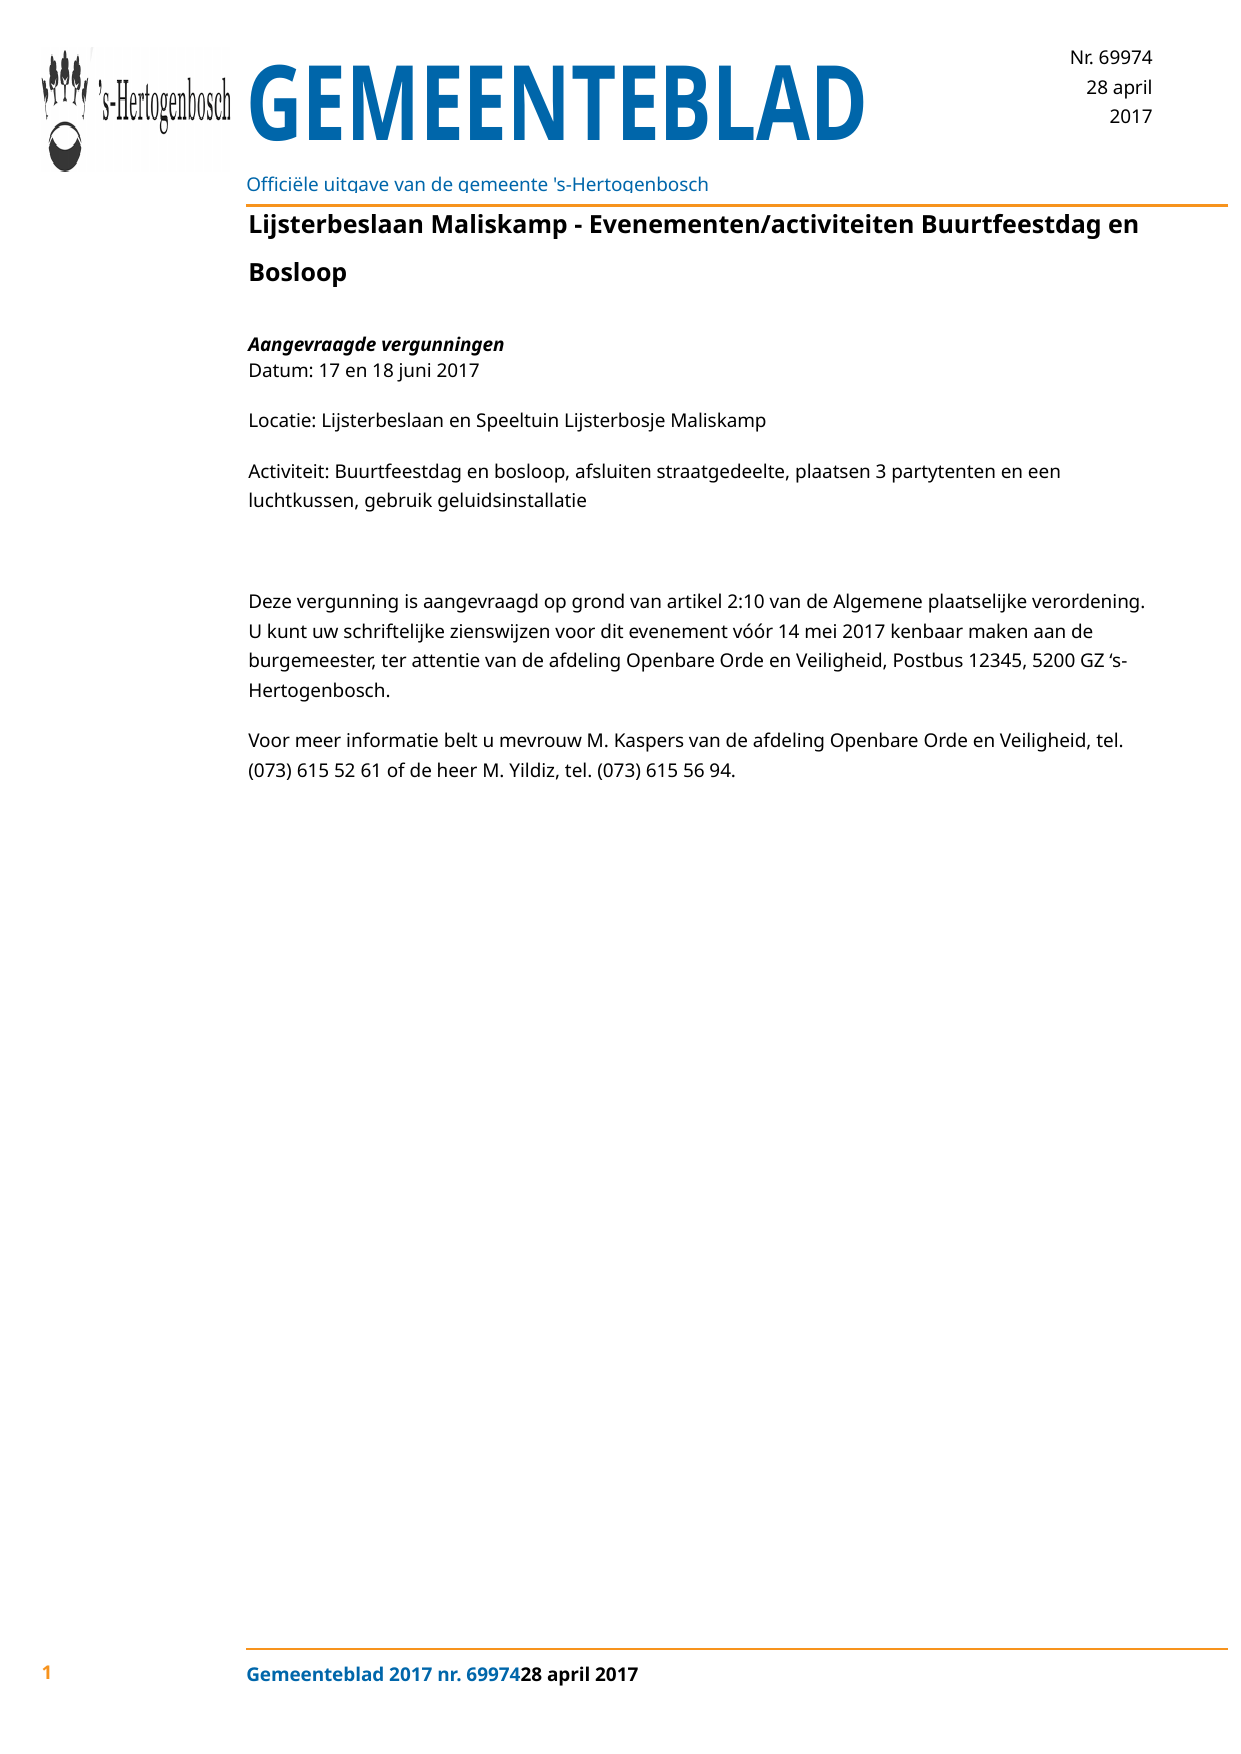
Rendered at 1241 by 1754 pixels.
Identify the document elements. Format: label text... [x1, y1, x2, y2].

text Datum: 17 en 18 juni 2017 [248, 357, 1152, 383]
text Lijsterbeslaan Maliskamp - Evenementen/activiteiten Buurtfeestdag en Bosloop [248, 207, 1152, 288]
text Activiteit: Buurtfeestdag en bosloop, afsluiten straatgedeelte, plaatsen 3 partytenten en een luchtkussen, gebruik geluidsinstallatie [248, 458, 1152, 513]
picture [41, 47, 231, 172]
text Aangevraagde vergunningen [248, 331, 1152, 357]
text Deze vergunning is aangevraagd op grond van artikel 2:10 van de Algemene plaatselijke verordening. U kunt uw schriftelijke zienswijzen voor dit evenement vóór 14 mei 2017 kenbaar maken aan de burgemeester, ter attentie van de afdeling Openbare Orde en Veiligheid, Postbus 12345, 5200 GZ ‘s-Hertogenbosch. [248, 588, 1152, 703]
text Voor meer informatie belt u mevrouw M. Kaspers van de afdeling Openbare Orde en Veiligheid, tel. (073) 615 52 61 of de heer M. Yildiz, tel. (073) 615 56 94. [248, 728, 1152, 783]
text Locatie: Lijsterbeslaan en Speeltuin Lijsterbosje Maliskamp [248, 408, 1152, 433]
